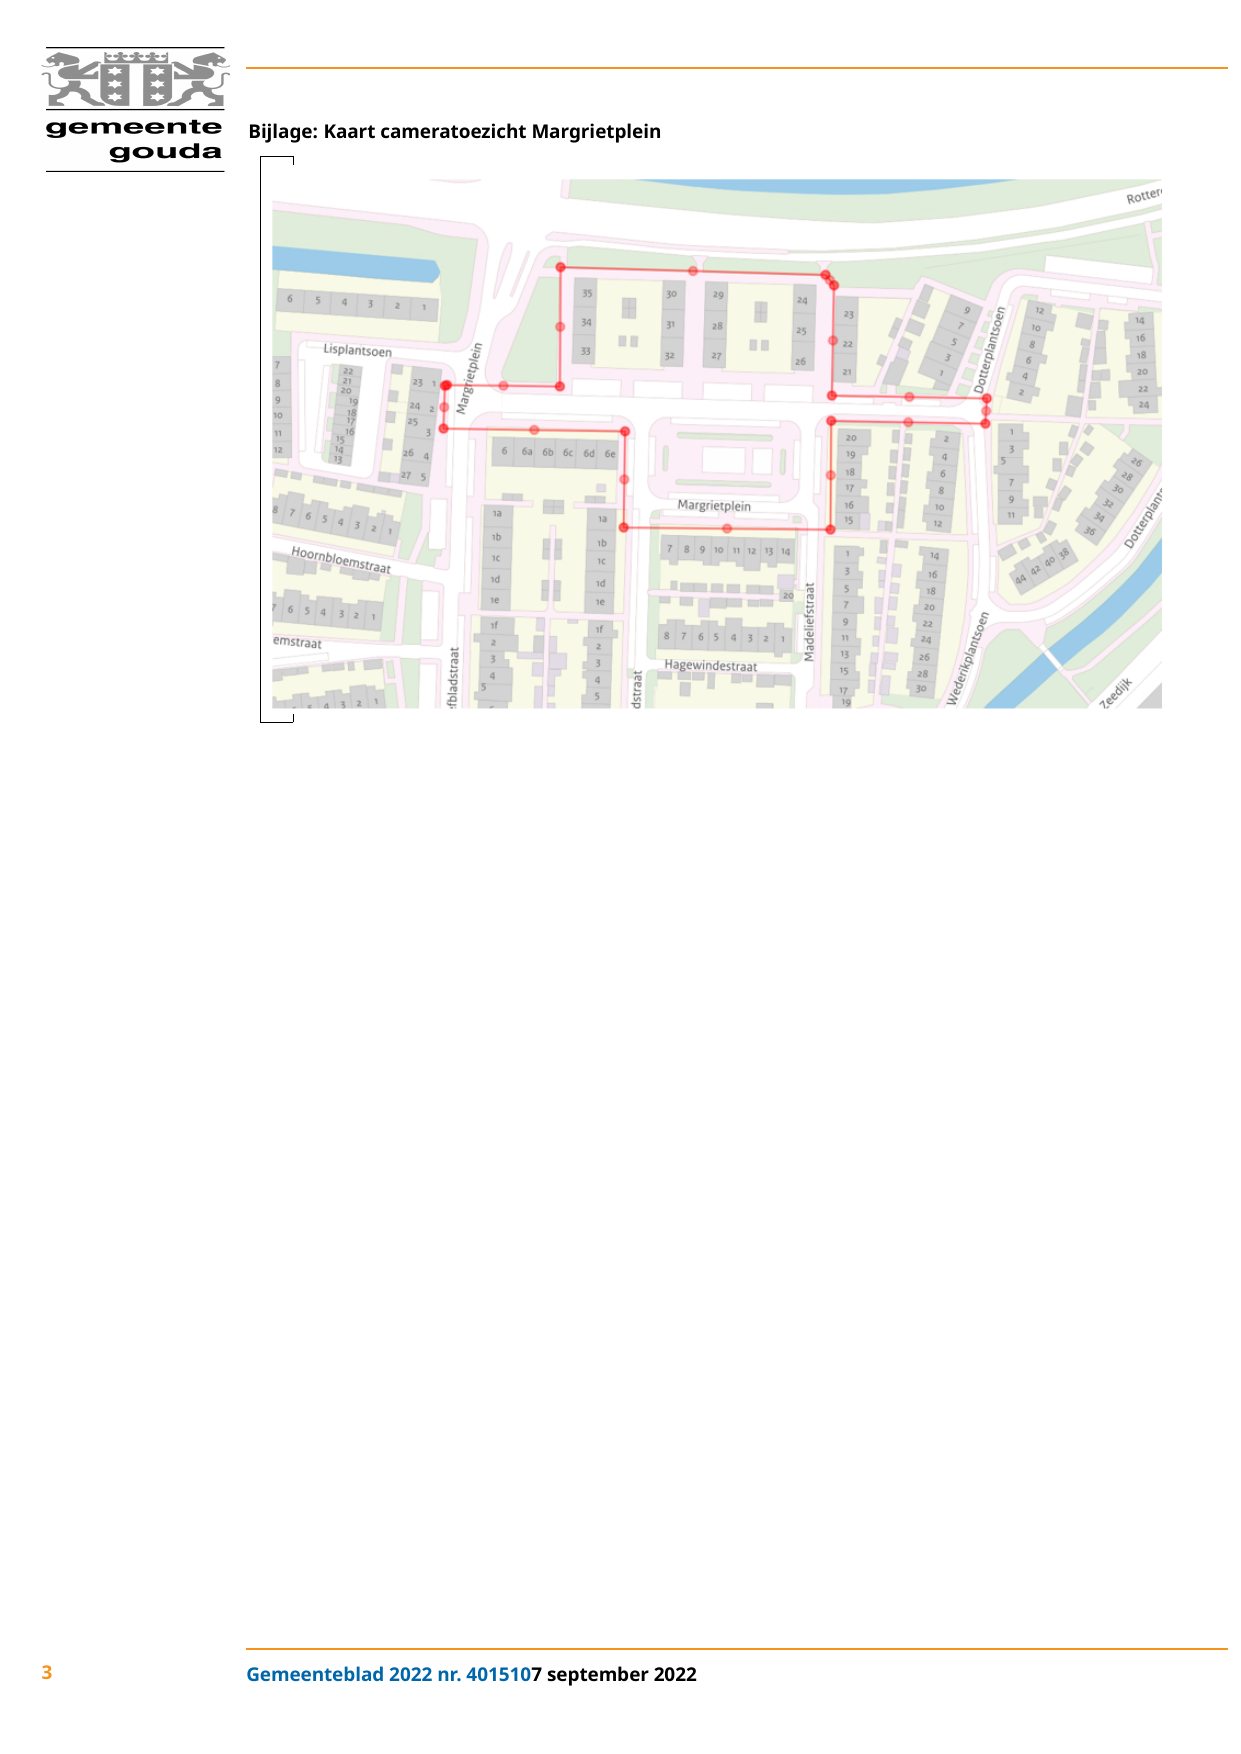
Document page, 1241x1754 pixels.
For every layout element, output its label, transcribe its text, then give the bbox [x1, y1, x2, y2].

picture [268, 165, 1173, 714]
text Bijlage: Kaart cameratoezicht Margrietplein [248, 116, 1152, 144]
picture [41, 47, 231, 172]
